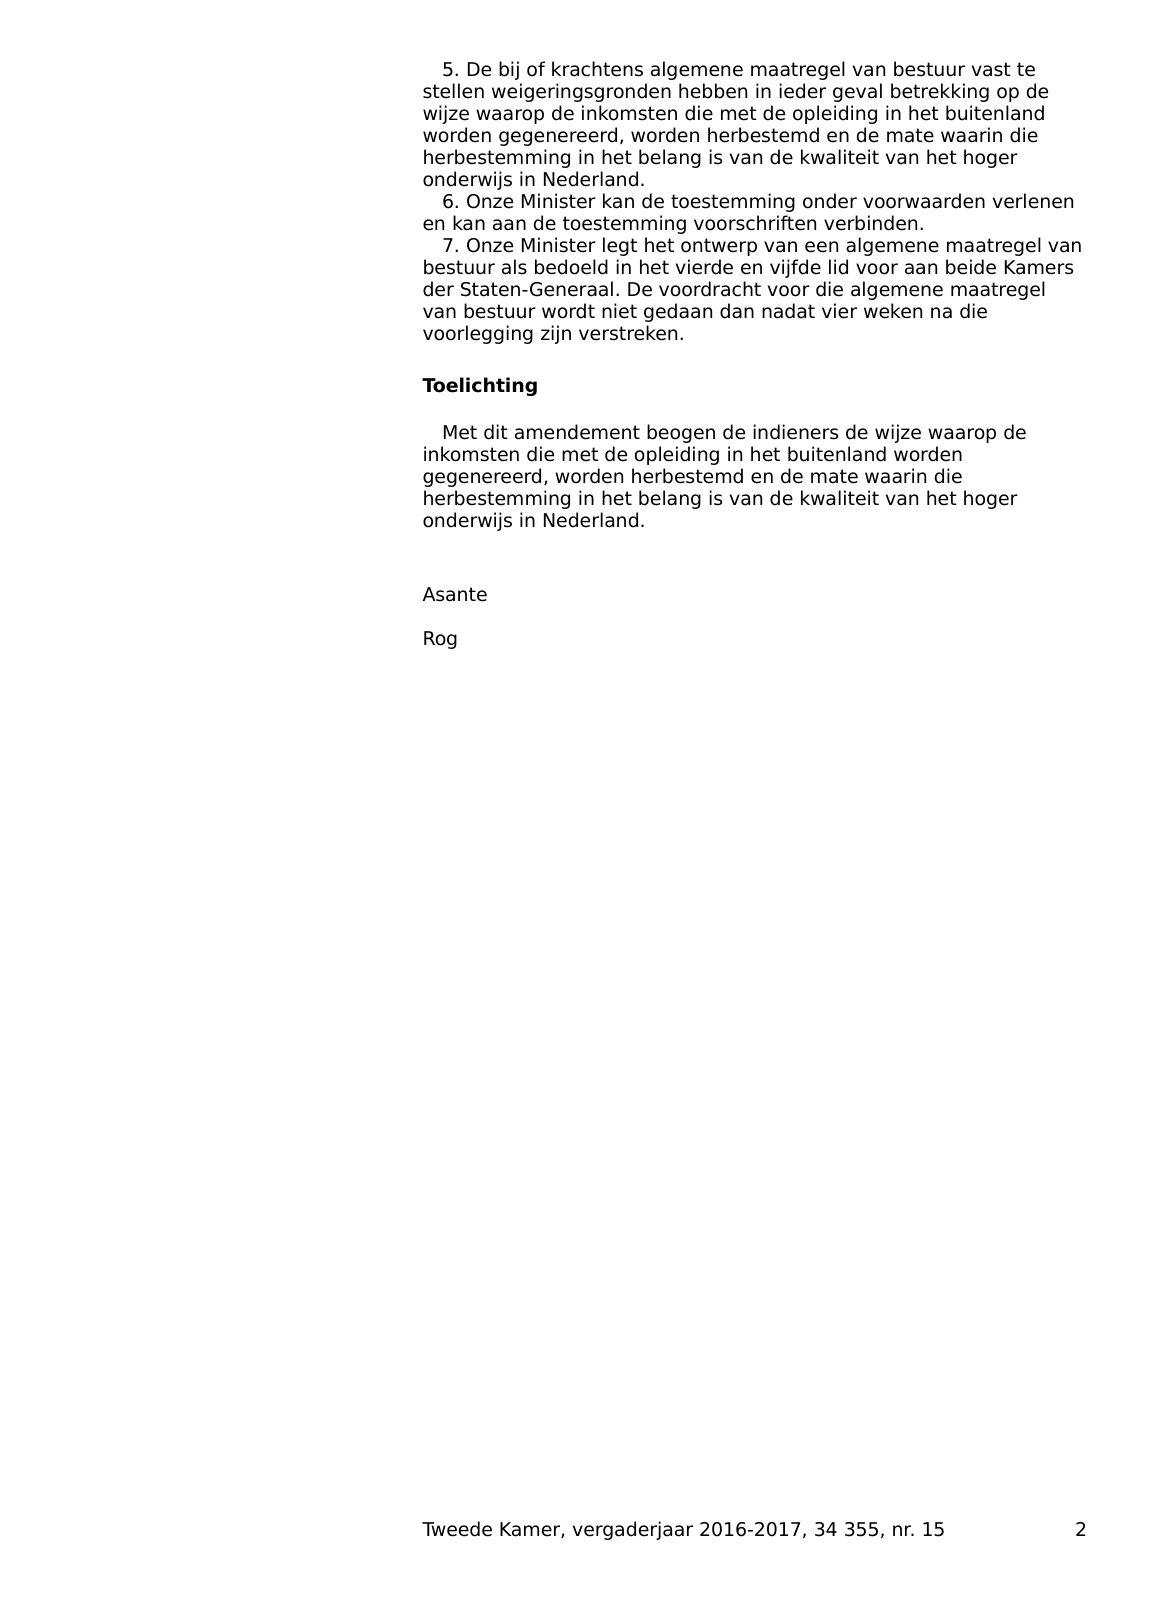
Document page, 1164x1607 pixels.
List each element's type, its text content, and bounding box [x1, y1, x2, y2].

subtitle Toelichting [422, 375, 1087, 397]
text 5. De bij of krachtens algemene maatregel van bestuur vast te stellen weigeringsgronden hebben in ieder geval betrekking op de wijze waarop de inkomsten die met de opleiding in het buitenland worden gegenereerd, worden herbestemd en de mate waarin die herbestemming in het belang is van de kwaliteit van het hoger onderwijs in Nederland. [422, 59, 1087, 191]
text 6. Onze Minister kan de toestemming onder voorwaarden verlenen en kan aan de toestemming voorschriften verbinden. [422, 191, 1087, 235]
text Met dit amendement beogen de indieners de wijze waarop de inkomsten die met de opleiding in het buitenland worden gegenereerd, worden herbestemd en de mate waarin die herbestemming in het belang is van de kwaliteit van het hoger onderwijs in Nederland. [422, 422, 1087, 532]
text Asante Rog [422, 562, 1087, 649]
text 7. Onze Minister legt het ontwerp van een algemene maatregel van bestuur als bedoeld in het vierde en vijfde lid voor aan beide Kamers der Staten-Generaal. De voordracht voor die algemene maatregel van bestuur wordt niet gedaan dan nadat vier weken na die voorlegging zijn verstreken. [422, 235, 1087, 345]
